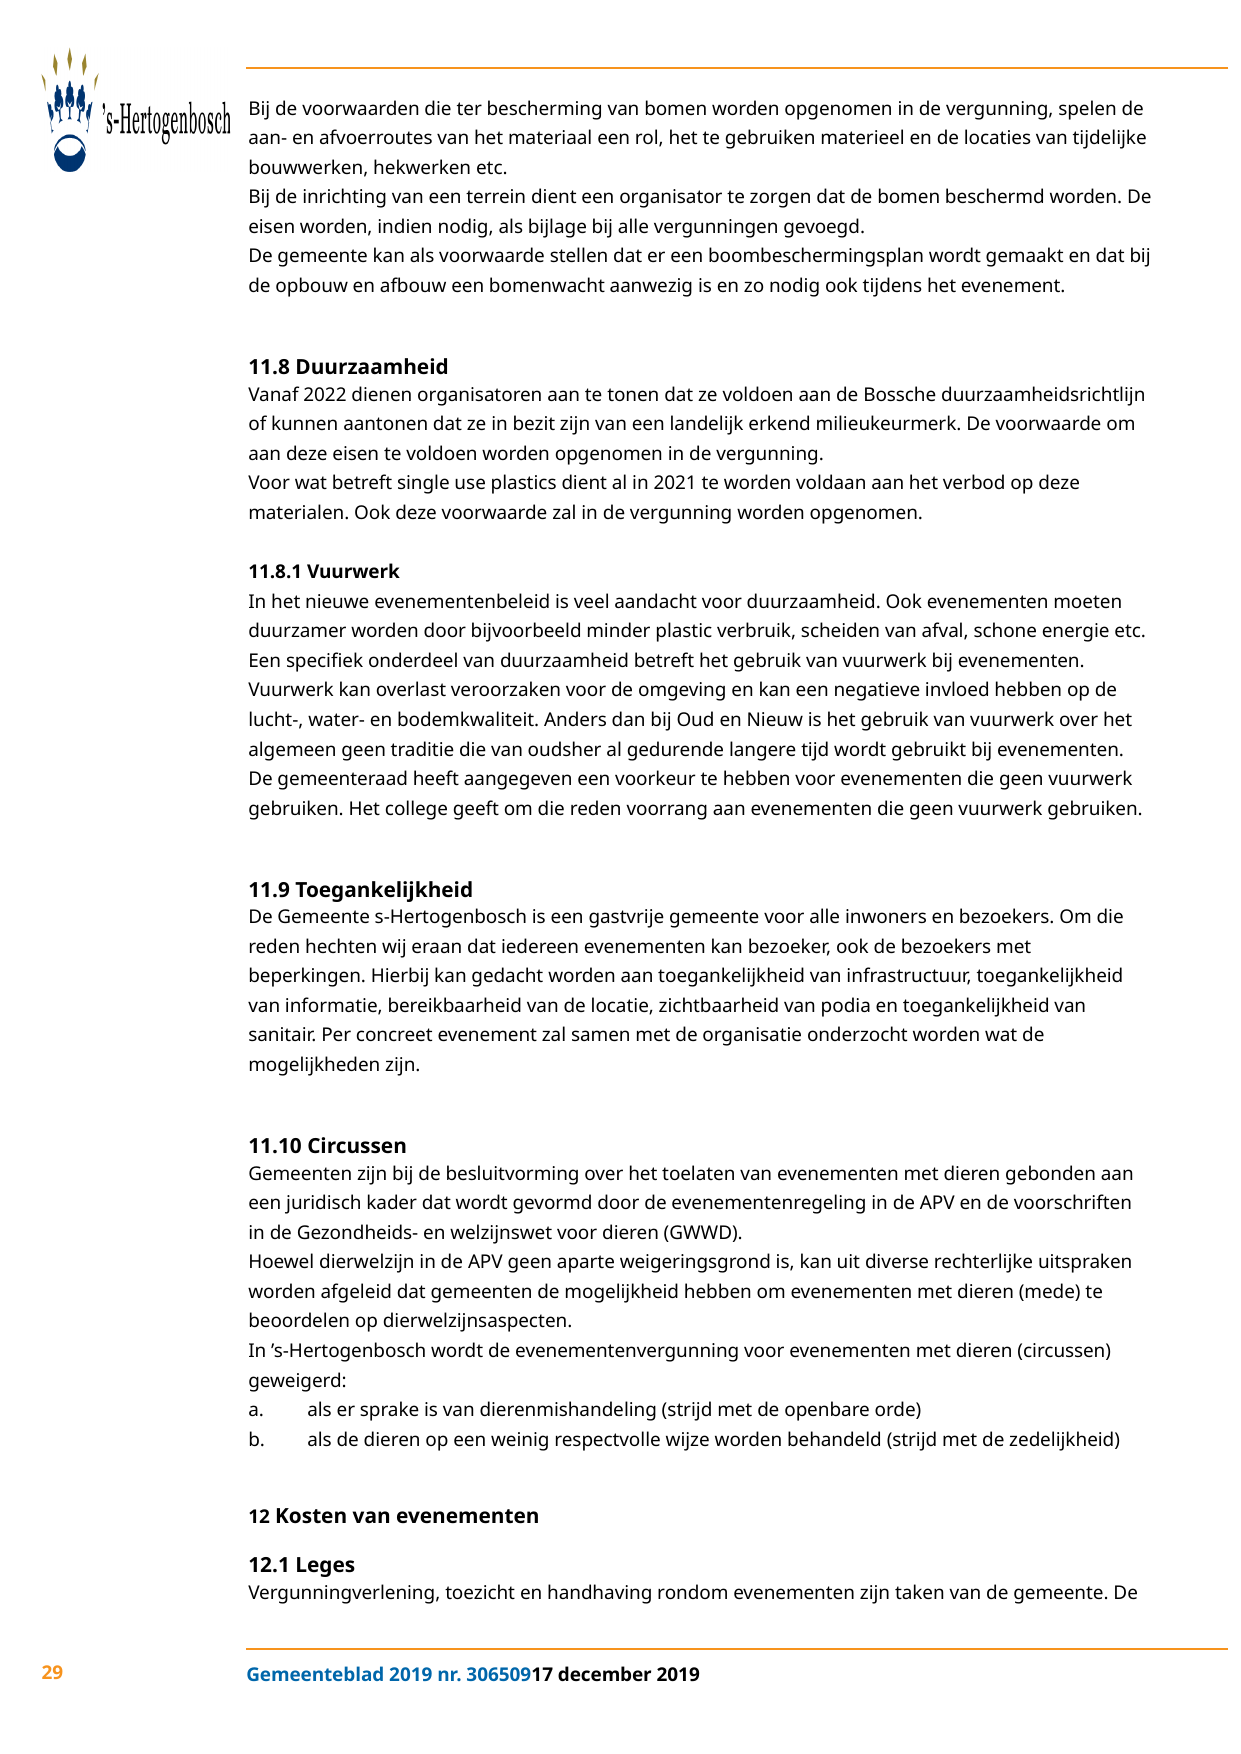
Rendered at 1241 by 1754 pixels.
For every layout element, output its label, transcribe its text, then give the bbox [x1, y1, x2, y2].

text In het nieuwe evenementenbeleid is veel aandacht voor duurzaamheid. Ook evenementen moeten duurzamer worden door bijvoorbeeld minder plastic verbruik, scheiden van afval, schone energie etc. [248, 588, 1152, 643]
text Hoewel dierwelzijn in de APV geen aparte weigeringsgrond is, kan uit diverse rechterlijke uitspraken worden afgeleid dat gemeenten de mogelijkheid hebben om evenementen met dieren (mede) te beoordelen op dierwelzijnsaspecten. [248, 1248, 1152, 1333]
text Vergunningverlening, toezicht en handhaving rondom evenementen zijn taken van de gemeente. De [248, 1579, 1152, 1604]
text Voor wat betreft single use plastics dient al in 2021 te worden voldaan aan het verbod op deze materialen. Ook deze voorwaarde zal in de vergunning worden opgenomen. [248, 469, 1152, 525]
list als er sprake is van dierenmishandeling (strijd met de openbare orde) [248, 1396, 1152, 1422]
text Vanaf 2022 dienen organisatoren aan te tonen dat ze voldoen aan de Bossche duurzaamheidsrichtlijn of kunnen aantonen dat ze in bezit zijn van een landelijk erkend milieukeurmerk. De voorwaarde om aan deze eisen te voldoen worden opgenomen in de vergunning. [248, 381, 1152, 466]
text Gemeenten zijn bij de besluitvorming over het toelaten van evenementen met dieren gebonden aan een juridisch kader dat wordt gevormd door de evenementenregeling in de APV en de voorschriften in de Gezondheids- en welzijnswet voor dieren (GWWD). [248, 1160, 1152, 1244]
text Bij de inrichting van een terrein dient een organisator te zorgen dat de bomen beschermd worden. De eisen worden, indien nodig, als bijlage bij alle vergunningen gevoegd. [248, 183, 1152, 239]
list als de dieren op een weinig respectvolle wijze worden behandeld (strijd met de zedelijkheid) [248, 1426, 1152, 1452]
text 12 Kosten van evenementen [248, 1501, 1152, 1529]
text 12.1 Leges [248, 1550, 1152, 1579]
text Een specifiek onderdeel van duurzaamheid betreft het gebruik van vuurwerk bij evenementen. Vuurwerk kan overlast veroorzaken voor de omgeving en kan een negatieve invloed hebben op de lucht-, water- en bodemkwaliteit. Anders dan bij Oud en Nieuw is het gebruik van vuurwerk over het algemeen geen traditie die van oudsher al gedurende langere tijd wordt gebruikt bij evenementen. De gemeenteraad heeft aangegeven een voorkeur te hebben voor evenementen die geen vuurwerk gebruiken. Het college geeft om die reden voorrang aan evenementen die geen vuurwerk gebruiken. [248, 647, 1152, 821]
text 11.10 Circussen [248, 1131, 1152, 1160]
text In ’s-Hertogenbosch wordt de evenementenvergunning voor evenementen met dieren (circussen) geweigerd: [248, 1337, 1152, 1392]
text 11.8 Duurzaamheid [248, 352, 1152, 381]
text 11.8.1 Vuurwerk [248, 558, 1152, 584]
text 11.9 Toegankelijkheid [248, 875, 1152, 903]
text Bij de voorwaarden die ter bescherming van bomen worden opgenomen in de vergunning, spelen de aan- en afvoerroutes van het materiaal een rol, het te gebruiken materieel en de locaties van tijdelijke bouwwerken, hekwerken etc. [248, 95, 1152, 180]
picture [41, 47, 231, 172]
text De gemeente kan als voorwaarde stellen dat er een boombeschermingsplan wordt gemaakt en dat bij de opbouw en afbouw een bomenwacht aanwezig is en zo nodig ook tijdens het evenement. [248, 243, 1152, 298]
text De Gemeente s-Hertogenbosch is een gastvrije gemeente voor alle inwoners en bezoekers. Om die reden hechten wij eraan dat iedereen evenementen kan bezoeker, ook de bezoekers met beperkingen. Hierbij kan gedacht worden aan toegankelijkheid van infrastructuur, toegankelijkheid van informatie, bereikbaarheid van de locatie, zichtbaarheid van podia en toegankelijkheid van sanitair. Per concreet evenement zal samen met de organisatie onderzocht worden wat de mogelijkheden zijn. [248, 903, 1152, 1077]
